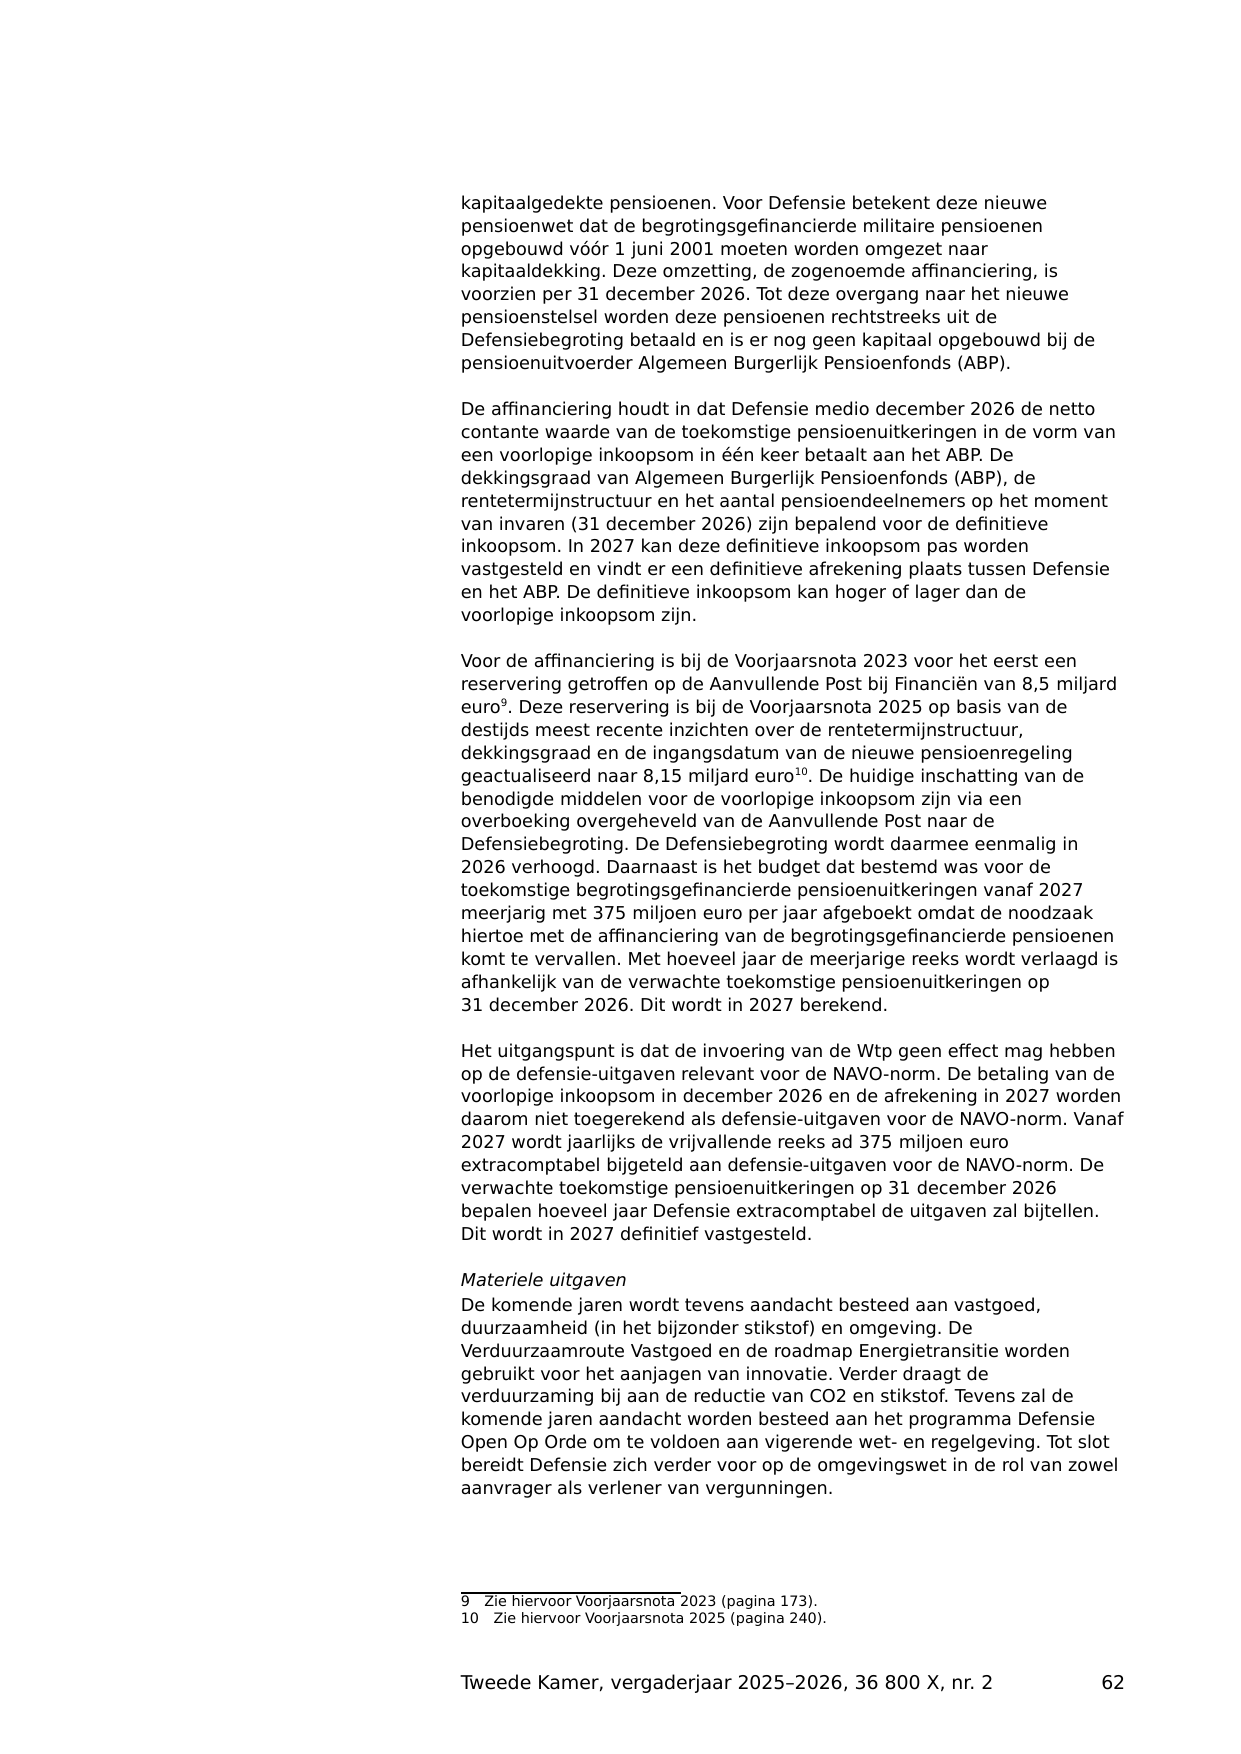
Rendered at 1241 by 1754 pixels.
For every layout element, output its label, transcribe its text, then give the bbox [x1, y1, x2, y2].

text kapitaalgedekte pensioenen. Voor Defensie betekent deze nieuwe pensioenwet dat de begrotingsgefinancierde militaire pensioenen opgebouwd vóór 1 juni 2001 moeten worden omgezet naar kapitaaldekking. Deze omzetting, de zogenoemde affinanciering, is voorzien per 31 december 2026. Tot deze overgang naar het nieuwe pensioenstelsel worden deze pensioenen rechtstreeks uit de Defensiebegroting betaald en is er nog geen kapitaal opgebouwd bij de pensioenuitvoerder Algemeen Burgerlijk Pensioenfonds (ABP). [461, 191, 1125, 374]
text Het uitgangspunt is dat de invoering van de Wtp geen effect mag hebben op de defensie-uitgaven relevant voor de NAVO-norm. De betaling van de voorlopige inkoopsom in december 2026 en de afrekening in 2027 worden daarom niet toegerekend als defensie-uitgaven voor de NAVO-norm. Vanaf 2027 wordt jaarlijks de vrijvallende reeks ad 375 miljoen euro extracomptabel bijgeteld aan defensie-uitgaven voor de NAVO-norm. De verwachte toekomstige pensioenuitkeringen op 31 december 2026 bepalen hoeveel jaar Defensie extracomptabel de uitgaven zal bijtellen. Dit wordt in 2027 definitief vastgesteld. [461, 1039, 1125, 1245]
text __Zie hiervoor Voorjaarsnota 2025 (pagina 240). [461, 1610, 1125, 1627]
text Voor de affinanciering is bij de Voorjaarsnota 2023 voor het eerst een reservering getroffen op de Aanvullende Post bij Financiën van 8,5 miljard euro. Deze reservering is bij de Voorjaarsnota 2025 op basis van de destijds meest recente inzichten over de rentetermijnstructuur, dekkingsgraad en de ingangsdatum van de nieuwe pensioenregeling geactualiseerd naar 8,15 miljard euro. De huidige inschatting van de benodigde middelen voor de voorlopige inkoopsom zijn via een overboeking overgeheveld van de Aanvullende Post naar de Defensiebegroting. De Defensiebegroting wordt daarmee eenmalig in 2026 verhoogd. Daarnaast is het budget dat bestemd was voor de toekomstige begrotingsgefinancierde pensioenuitkeringen vanaf 2027 meerjarig met 375 miljoen euro per jaar afgeboekt omdat de noodzaak hiertoe met de affinanciering van de begrotingsgefinancierde pensioenen komt te vervallen. Met hoeveel jaar de meerjarige reeks wordt verlaagd is afhankelijk van de verwachte toekomstige pensioenuitkeringen op 31 december 2026. Dit wordt in 2027 berekend. [461, 649, 1125, 1016]
text __Zie hiervoor Voorjaarsnota 2023 (pagina 173). [461, 1593, 1125, 1610]
text De affinanciering houdt in dat Defensie medio december 2026 de netto contante waarde van de toekomstige pensioenuitkeringen in de vorm van een voorlopige inkoopsom in één keer betaalt aan het ABP. De dekkingsgraad van Algemeen Burgerlijk Pensioenfonds (ABP), de rentetermijnstructuur en het aantal pensioendeelnemers op het moment van invaren (31 december 2026) zijn bepalend voor de definitieve inkoopsom. In 2027 kan deze definitieve inkoopsom pas worden vastgesteld en vindt er een definitieve afrekening plaats tussen Defensie en het ABP. De definitieve inkoopsom kan hoger of lager dan de voorlopige inkoopsom zijn. [461, 397, 1125, 626]
text Materiele uitgaven [461, 1268, 1125, 1291]
text De komende jaren wordt tevens aandacht besteed aan vastgoed, duurzaamheid (in het bijzonder stikstof) en omgeving. De Verduurzaamroute Vastgoed en de roadmap Energietransitie worden gebruikt voor het aanjagen van innovatie. Verder draagt de verduurzaming bij aan de reductie van CO2 en stikstof. Tevens zal de komende jaren aandacht worden besteed aan het programma Defensie Open Op Orde om te voldoen aan vigerende wet- en regelgeving. Tot slot bereidt Defensie zich verder voor op de omgevingswet in de rol van zowel aanvrager als verlener van vergunningen. [461, 1293, 1125, 1499]
